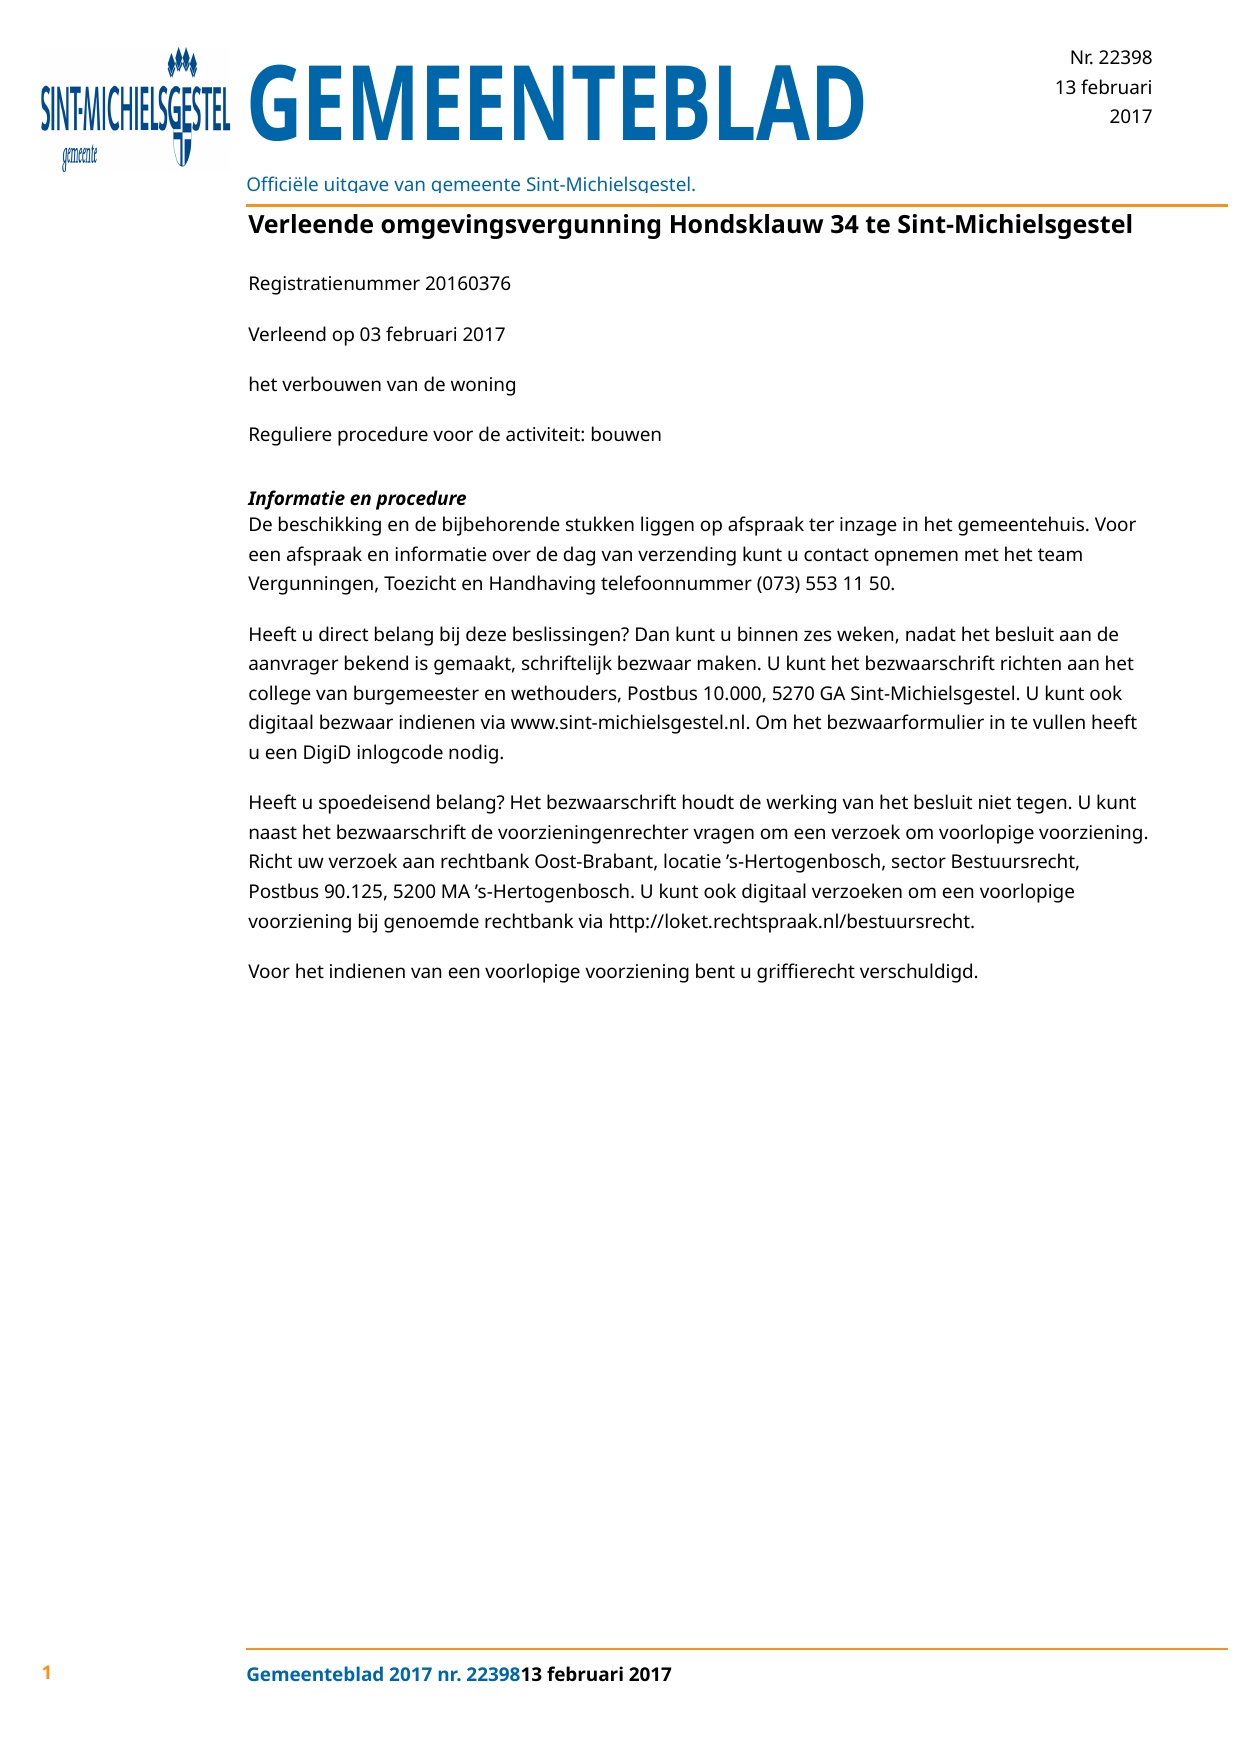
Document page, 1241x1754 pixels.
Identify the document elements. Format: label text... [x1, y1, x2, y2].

text Heeft u spoedeisend belang? Het bezwaarschrift houdt de werking van het besluit niet tegen. U kunt naast het bezwaarschrift de voorzieningenrechter vragen om een verzoek om voorlopige voorziening. Richt uw verzoek aan rechtbank Oost-Brabant, locatie ’s-Hertogenbosch, sector Bestuursrecht, Postbus 90.125, 5200 MA ’s-Hertogenbosch. U kunt ook digitaal verzoeken om een voorlopige voorziening bij genoemde rechtbank via http://loket.rechtspraak.nl/bestuursrecht. [248, 789, 1152, 934]
text Registratienummer 20160376 [248, 270, 1152, 296]
text Verleende omgevingsvergunning Hondsklauw 34 te Sint-Michielsgestel [248, 207, 1152, 241]
picture [41, 47, 231, 172]
text Heeft u direct belang bij deze beslissingen? Dan kunt u binnen zes weken, nadat het besluit aan de aanvrager bekend is gemaakt, schriftelijk bezwaar maken. U kunt het bezwaarschrift richten aan het college van burgemeester en wethouders, Postbus 10.000, 5270 GA Sint-Michielsgestel. U kunt ook digitaal bezwaar indienen via www.sint-michielsgestel.nl. Om het bezwaarformulier in te vullen heeft u een DigiD inlogcode nodig. [248, 621, 1152, 765]
text De beschikking en de bijbehorende stukken liggen op afspraak ter inzage in het gemeentehuis. Voor een afspraak en informatie over de dag van verzending kunt u contact opnemen met het team Vergunningen, Toezicht en Handhaving telefoonnummer (073) 553 11 50. [248, 511, 1152, 596]
text Voor het indienen van een voorlopige voorziening bent u griffierecht verschuldigd. [248, 958, 1152, 984]
text Informatie en procedure [248, 486, 1152, 511]
text het verbouwen van de woning [248, 371, 1152, 397]
text Reguliere procedure voor de activiteit: bouwen [248, 422, 1152, 447]
text Verleend op 03 februari 2017 [248, 321, 1152, 346]
